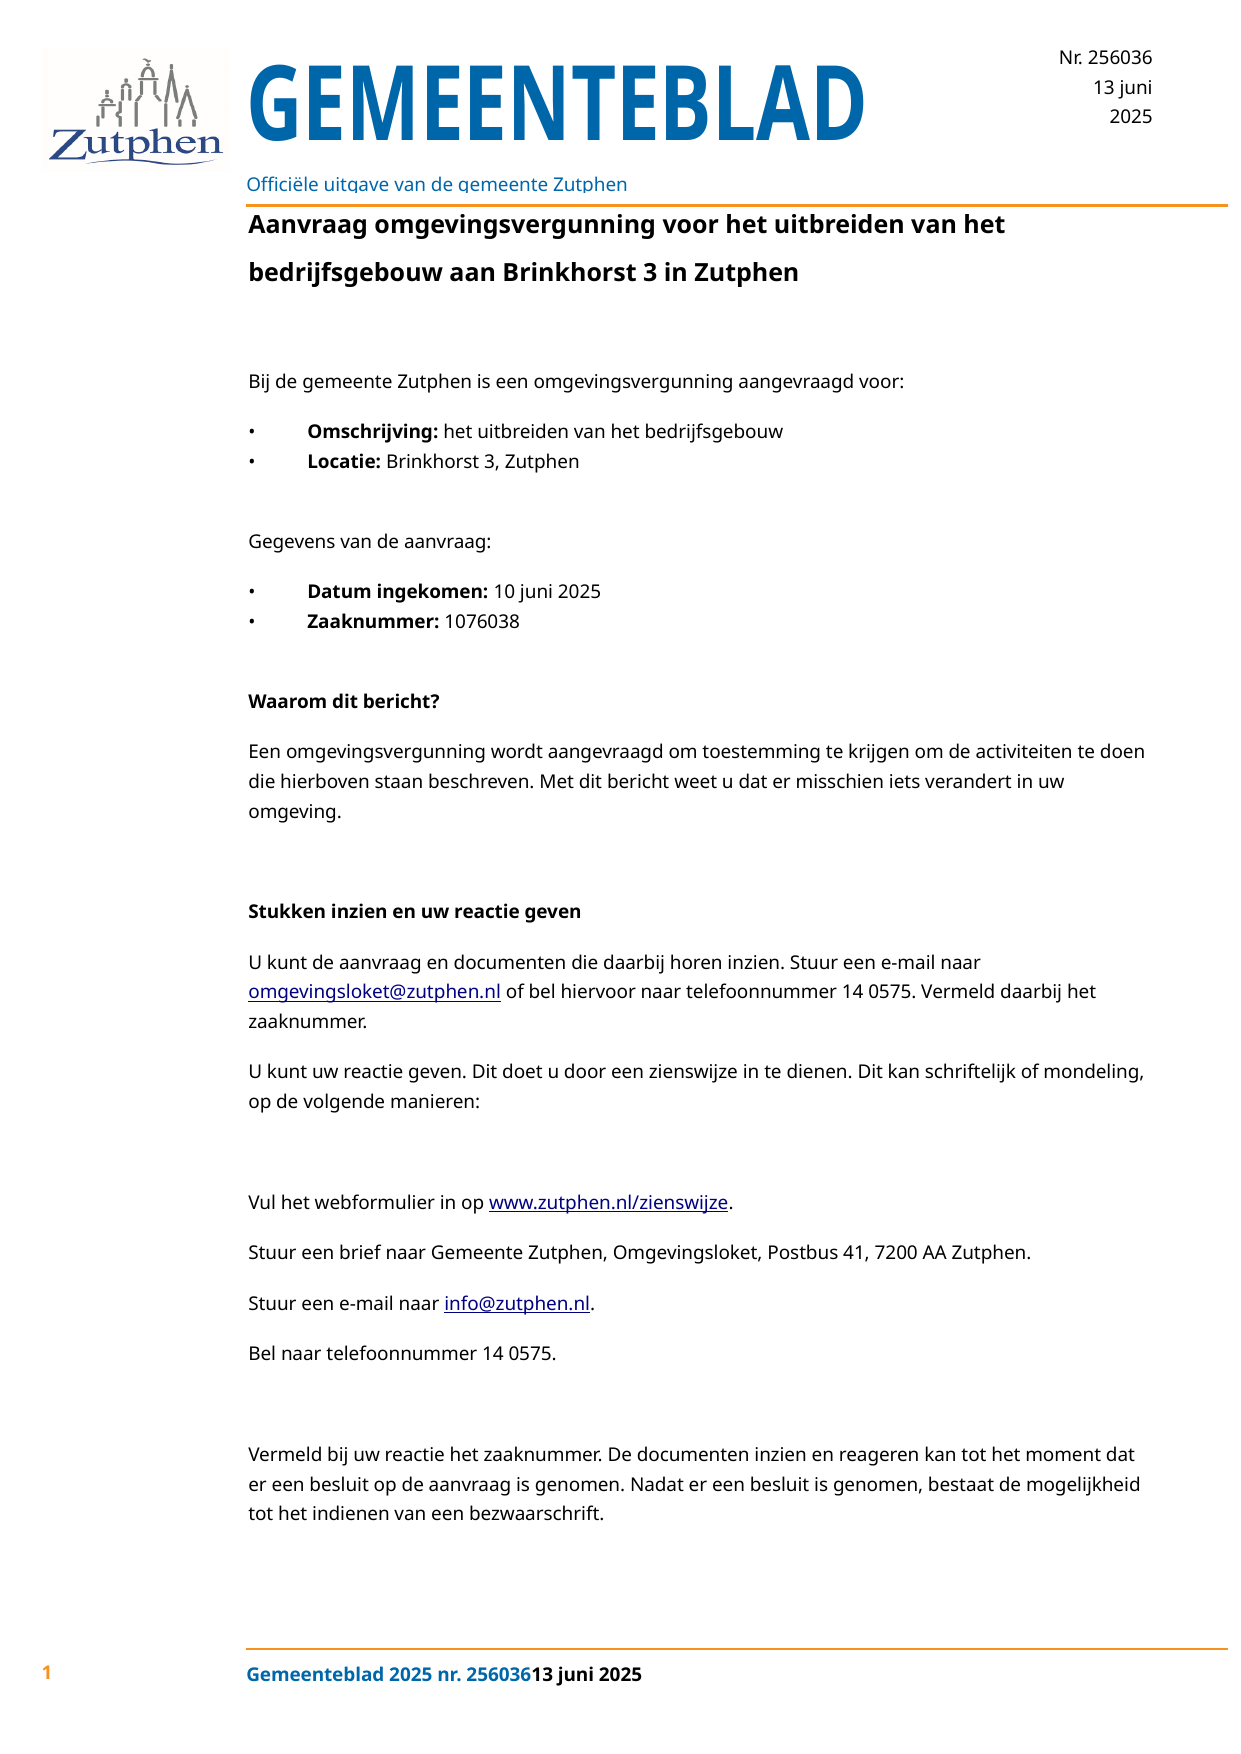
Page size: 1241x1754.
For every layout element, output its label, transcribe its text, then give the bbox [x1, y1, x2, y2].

list Locatie: Brinkhorst 3, Zutphen [248, 448, 1152, 474]
text U kunt uw reactie geven. Dit doet u door een zienswijze in te dienen. Dit kan schriftelijk of mondeling, op de volgende manieren: [248, 1059, 1152, 1114]
text Waarom dit bericht? [248, 688, 1152, 714]
text Vermeld bij uw reactie het zaaknummer. De documenten inzien en reageren kan tot het moment dat er een besluit op de aanvraag is genomen. Nadat er een besluit is genomen, bestaat de mogelijkheid tot het indienen van een bezwaarschrift. [248, 1441, 1152, 1526]
text Stukken inzien en uw reactie geven [248, 899, 1152, 924]
text Bij de gemeente Zutphen is een omgevingsvergunning aangevraagd voor: [248, 368, 1152, 394]
text Vul het webformulier in op www.zutphen.nl/zienswijze. [248, 1189, 1152, 1215]
list Zaaknummer: 1076038 [248, 608, 1152, 634]
text U kunt de aanvraag en documenten die daarbij horen inzien. Stuur een e-mail naar omgevingsloket@zutphen.nl of bel hiervoor naar telefoonnummer 14 0575. Vermeld daarbij het zaaknummer. [248, 949, 1152, 1034]
text Een omgevingsvergunning wordt aangevraagd om toestemming te krijgen om de activiteiten te doen die hierboven staan beschreven. Met dit bericht weet u dat er misschien iets verandert in uw omgeving. [248, 739, 1152, 824]
list Omschrijving: het uitbreiden van het bedrijfsgebouw [248, 419, 1152, 444]
text Aanvraag omgevingsvergunning voor het uitbreiden van het bedrijfsgebouw aan Brinkhorst 3 in Zutphen [248, 207, 1152, 288]
picture [41, 47, 231, 172]
text Gegevens van de aanvraag: [248, 528, 1152, 554]
list Datum ingekomen: 10 juni 2025 [248, 579, 1152, 604]
text Stuur een e-mail naar info@zutphen.nl. [248, 1290, 1152, 1316]
text Bel naar telefoonnummer 14 0575. [248, 1340, 1152, 1366]
text Stuur een brief naar Gemeente Zutphen, Omgevingsloket, Postbus 41, 7200 AA Zutphen. [248, 1239, 1152, 1265]
